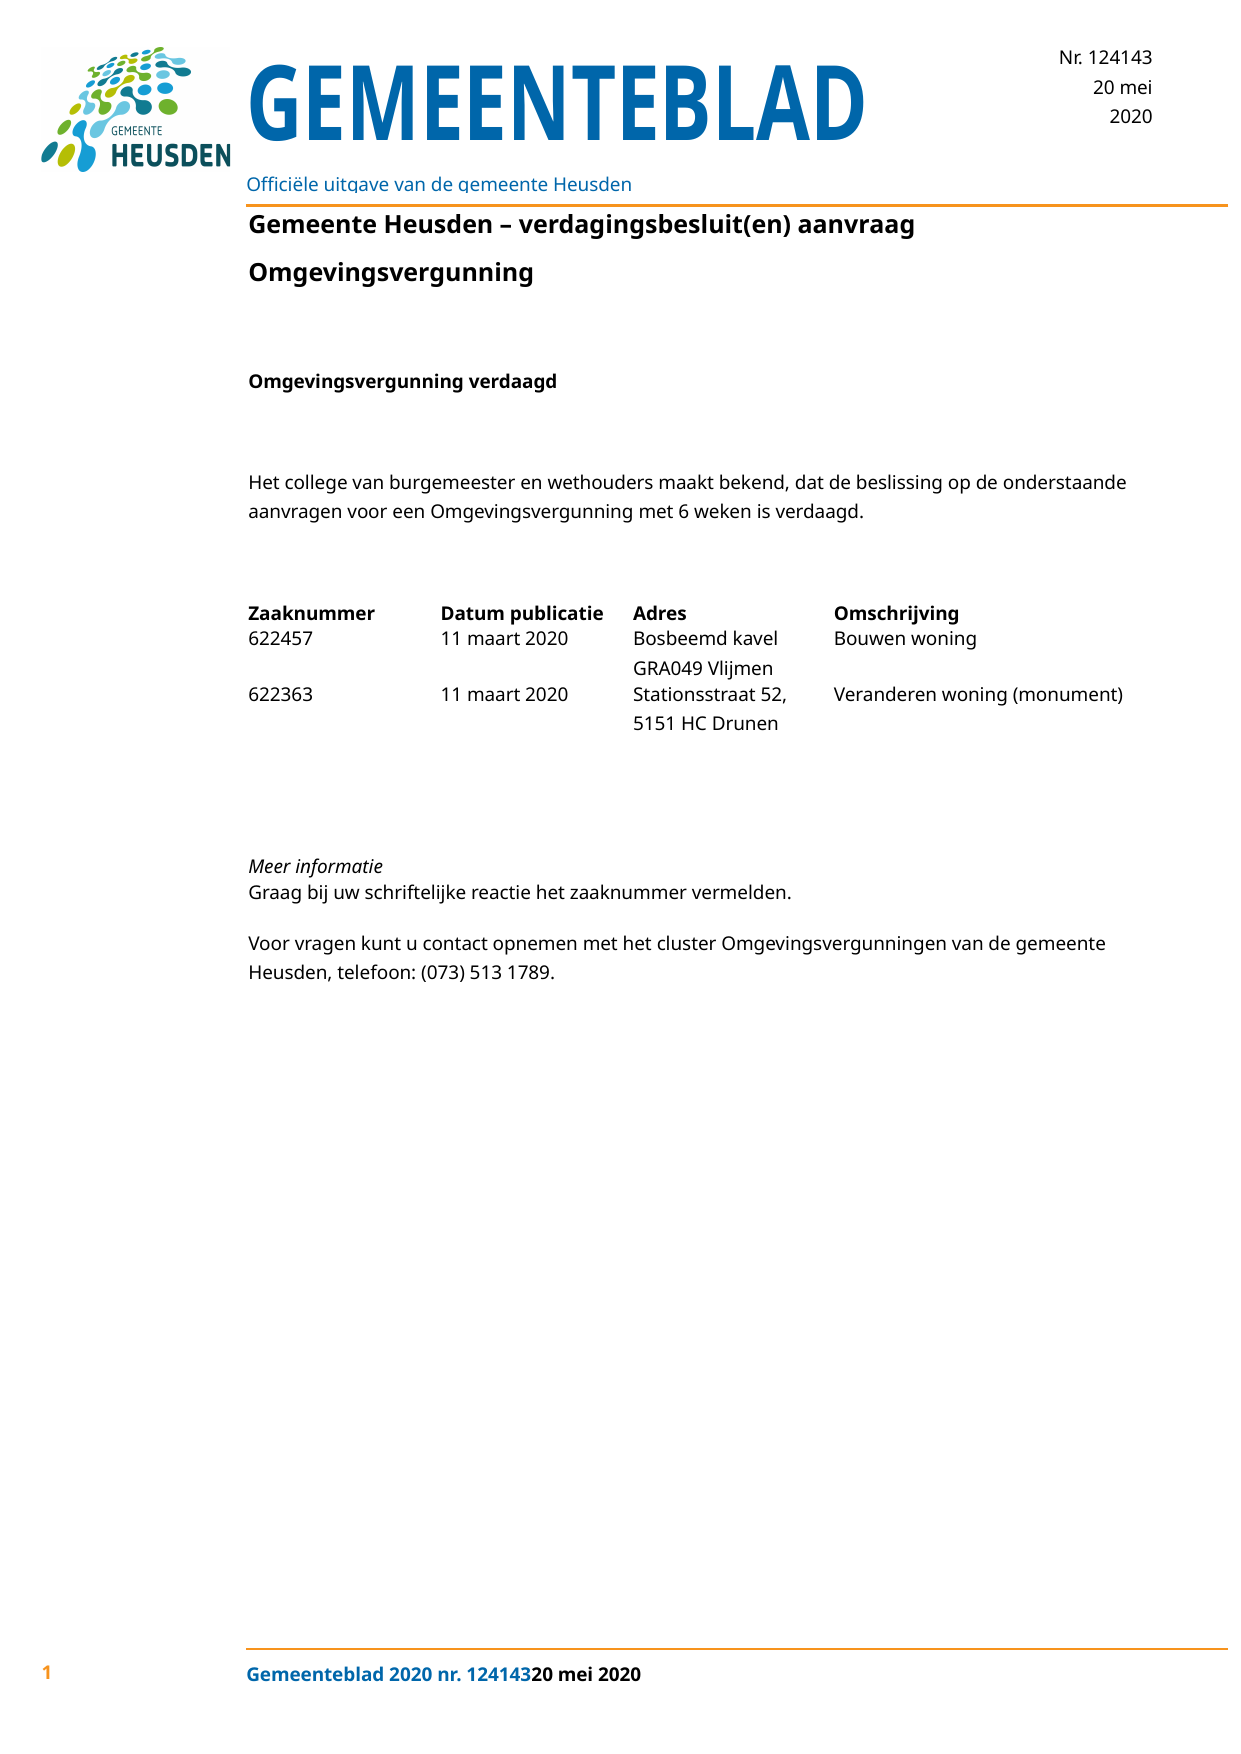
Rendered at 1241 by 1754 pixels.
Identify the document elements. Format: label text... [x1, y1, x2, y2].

table_cell 11 maart 2020 [440, 625, 633, 681]
text Gemeente Heusden – verdagingsbesluit(en) aanvraag Omgevingsvergunning [248, 207, 1152, 288]
text Omgevingsvergunning verdaagd [248, 368, 1152, 394]
text Meer informatie [248, 854, 1152, 879]
table_header Datum publicatie [440, 600, 633, 625]
table_cell 11 maart 2020 [440, 681, 633, 736]
table_cell Veranderen woning (monument) [834, 681, 1152, 736]
text Voor vragen kunt u contact opnemen met het cluster Omgevingsvergunningen van de gemeente Heusden, telefoon: (073) 513 1789. [248, 930, 1152, 985]
table_header Zaaknummer [248, 600, 440, 625]
table_cell Bosbeemd kavel GRA049 Vlijmen [633, 625, 834, 681]
table_cell 622457 [248, 625, 440, 681]
table_cell 622363 [248, 681, 440, 736]
table_header Omschrijving [834, 600, 1152, 625]
picture [41, 47, 231, 172]
table_cell Bouwen woning [834, 625, 1152, 681]
text Het college van burgemeester en wethouders maakt bekend, dat de beslissing op de onderstaande aanvragen voor een Omgevingsvergunning met 6 weken is verdaagd. [248, 469, 1152, 524]
text Graag bij uw schriftelijke reactie het zaaknummer vermelden. [248, 879, 1152, 905]
table_header Adres [633, 600, 834, 625]
table_cell Stationsstraat 52, 5151 HC Drunen [633, 681, 834, 736]
